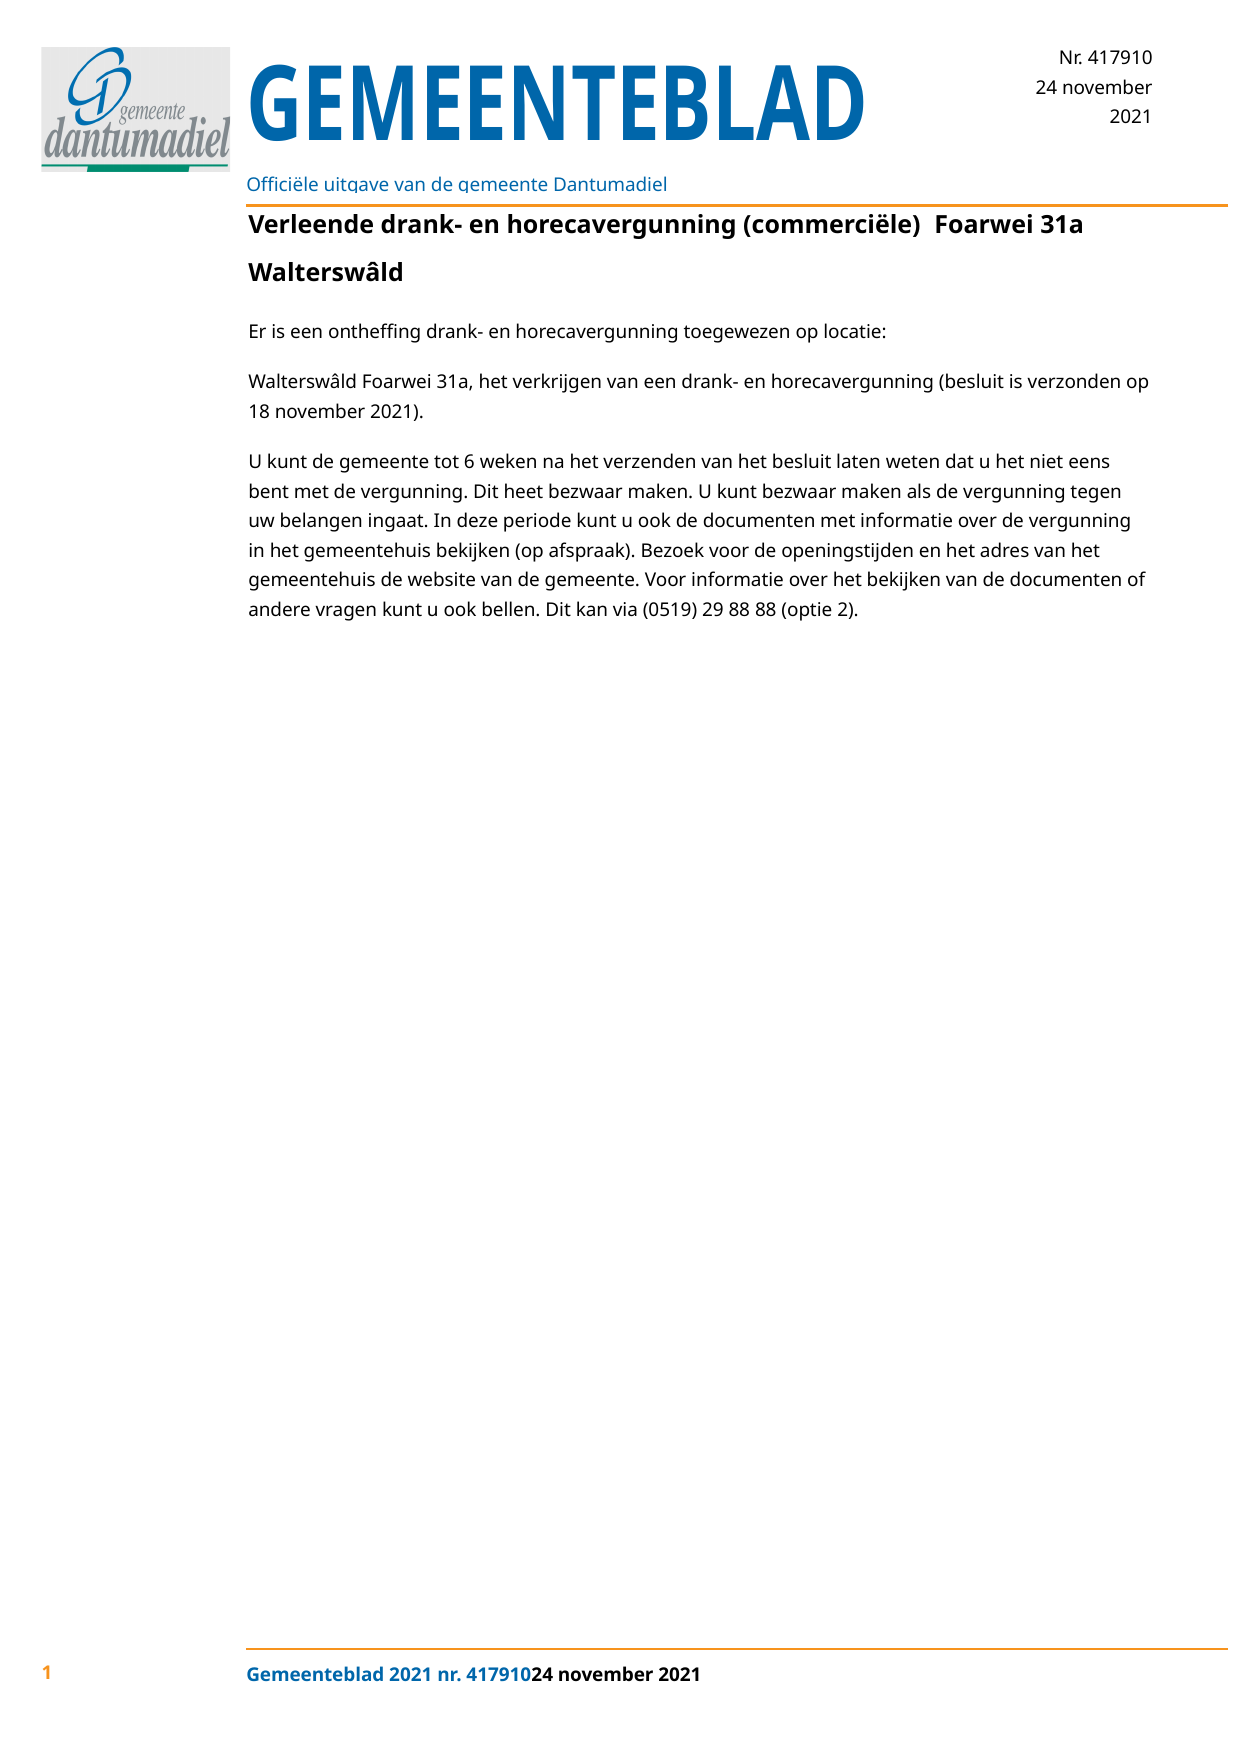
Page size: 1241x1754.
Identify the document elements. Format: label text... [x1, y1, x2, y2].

text Er is een ontheffing drank- en horecavergunning toegewezen op locatie: [248, 318, 1152, 344]
text U kunt de gemeente tot 6 weken na het verzenden van het besluit laten weten dat u het niet eens bent met de vergunning. Dit heet bezwaar maken. U kunt bezwaar maken als de vergunning tegen uw belangen ingaat. In deze periode kunt u ook de documenten met informatie over de vergunning in het gemeentehuis bekijken (op afspraak). Bezoek voor de openingstijden en het adres van het gemeentehuis de website van de gemeente. Voor informatie over het bekijken van de documenten of andere vragen kunt u ook bellen. Dit kan via (0519) 29 88 88 (optie 2). [248, 448, 1152, 622]
picture [41, 47, 231, 172]
text Verleende drank- en horecavergunning (commerciële) Foarwei 31a Walterswâld [248, 207, 1152, 288]
text Walterswâld Foarwei 31a, het verkrijgen van een drank- en horecavergunning (besluit is verzonden op 18 november 2021). [248, 368, 1152, 424]
